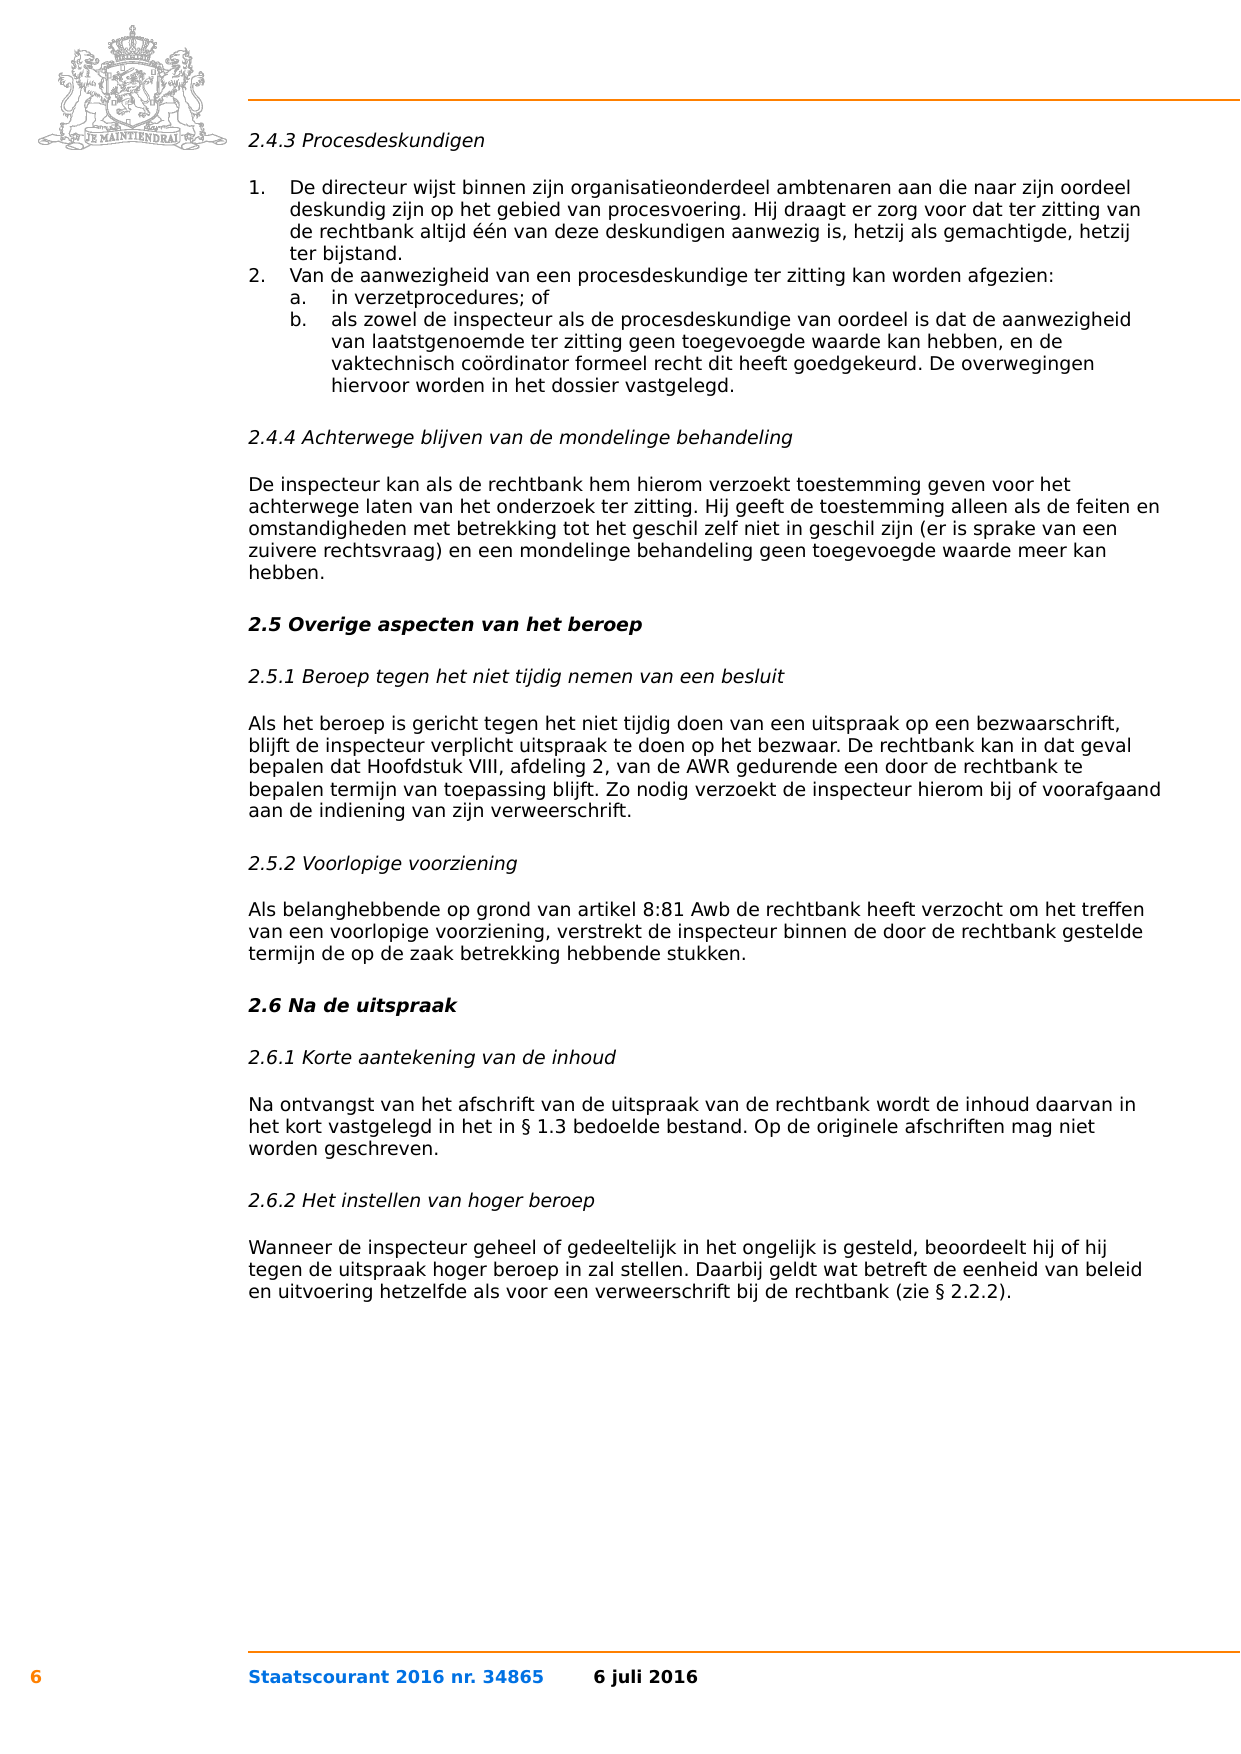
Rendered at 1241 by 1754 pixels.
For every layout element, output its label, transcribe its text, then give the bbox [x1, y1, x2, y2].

subtitle 2.4.3 Procesdeskundigen [248, 130, 1163, 152]
subtitle 2.6 Na de uitspraak [248, 995, 1163, 1017]
text Als het beroep is gericht tegen het niet tijdig doen van een uitspraak op een bezwaarschrift, blijft de inspecteur verplicht uitspraak te doen op het bezwaar. De rechtbank kan in dat geval bepalen dat Hoofdstuk VIII, afdeling 2, van de AWR gedurende een door de rechtbank te bepalen termijn van toepassing blijft. Zo nodig verzoekt de inspecteur hierom bij of voorafgaand aan de indiening van zijn verweerschrift. [248, 712, 1163, 822]
text a. in verzetprocedures; of [289, 287, 1163, 309]
subtitle 2.4.4 Achterwege blijven van de mondelinge behandeling [248, 427, 1163, 449]
subtitle 2.6.1 Korte aantekening van de inhoud [248, 1047, 1163, 1069]
text Na ontvangst van het afschrift van de uitspraak van de rechtbank wordt de inhoud daarvan in het kort vastgelegd in het in § 1.3 bedoelde bestand. Op de originele afschriften mag niet worden geschreven. [248, 1094, 1163, 1160]
text Wanneer de inspecteur geheel of gedeeltelijk in het ongelijk is gesteld, beoordeelt hij of hij tegen de uitspraak hoger beroep in zal stellen. Daarbij geldt wat betreft de eenheid van beleid en uitvoering hetzelfde als voor een verweerschrift bij de rechtbank (zie § 2.2.2). [248, 1237, 1163, 1303]
text 2. Van de aanwezigheid van een procesdeskundige ter zitting kan worden afgezien: [248, 265, 1163, 287]
text 1. De directeur wijst binnen zijn organisatieonderdeel ambtenaren aan die naar zijn oordeel deskundig zijn op het gebied van procesvoering. Hij draagt er zorg voor dat ter zitting van de rechtbank altijd één van deze deskundigen aanwezig is, hetzij als gemachtigde, hetzij ter bijstand. [248, 177, 1163, 265]
text b. als zowel de inspecteur als de procesdeskundige van oordeel is dat de aanwezigheid van laatstgenoemde ter zitting geen toegevoegde waarde kan hebben, en de vaktechnisch coördinator formeel recht dit heeft goedgekeurd. De overwegingen hiervoor worden in het dossier vastgelegd. [289, 309, 1163, 397]
text Als belanghebbende op grond van artikel 8:81 Awb de rechtbank heeft verzocht om het treffen van een voorlopige voorziening, verstrekt de inspecteur binnen de door de rechtbank gestelde termijn de op de zaak betrekking hebbende stukken. [248, 899, 1163, 965]
subtitle 2.5 Overige aspecten van het beroep [248, 613, 1163, 636]
text De inspecteur kan als de rechtbank hem hierom verzoekt toestemming geven voor het achterwege laten van het onderzoek ter zitting. Hij geeft de toestemming alleen als de feiten en omstandigheden met betrekking tot het geschil zelf niet in geschil zijn (er is sprake van een zuivere rechtsvraag) en een mondelinge behandeling geen toegevoegde waarde meer kan hebben. [248, 474, 1163, 583]
subtitle 2.5.1 Beroep tegen het niet tijdig nemen van een besluit [248, 666, 1163, 687]
picture [38, 25, 227, 150]
subtitle 2.5.2 Voorlopige voorziening [248, 852, 1163, 874]
subtitle 2.6.2 Het instellen van hoger beroep [248, 1190, 1163, 1212]
